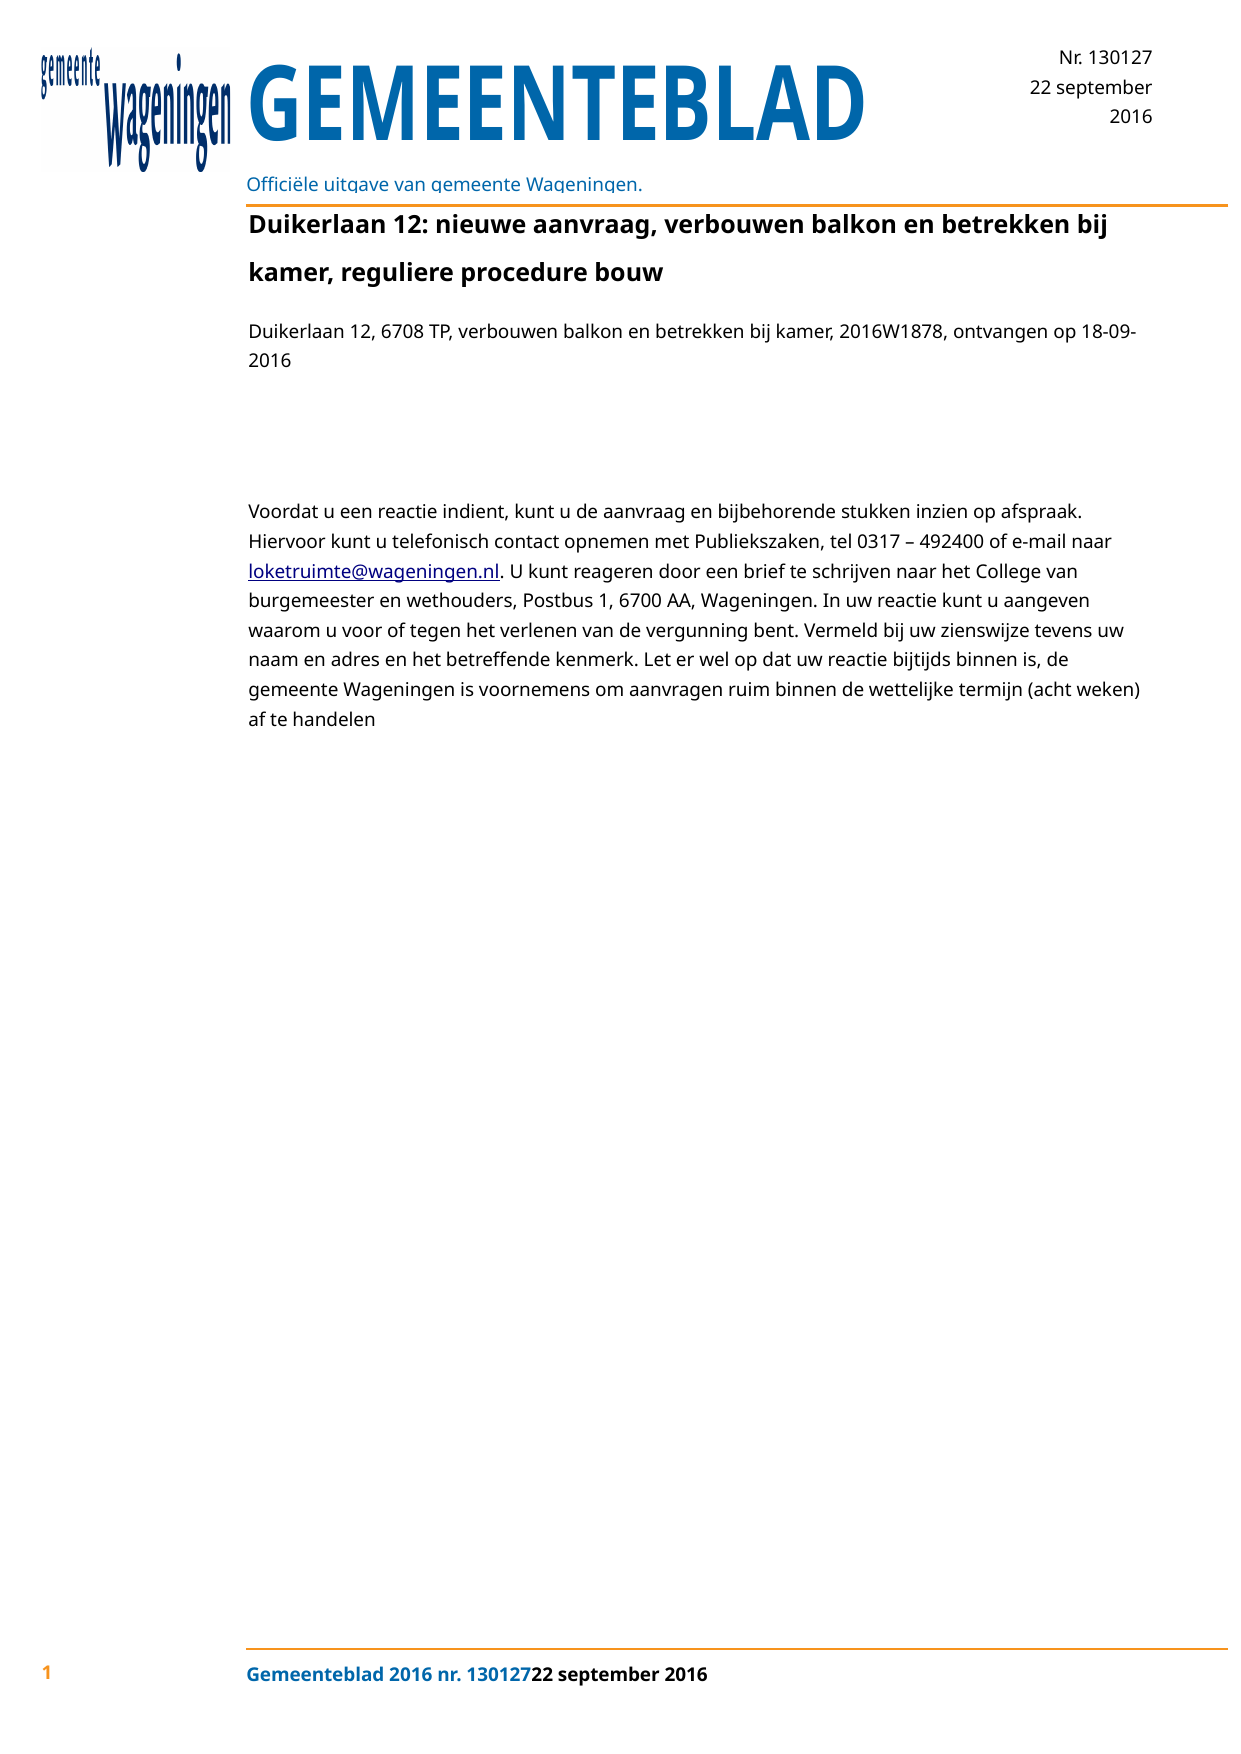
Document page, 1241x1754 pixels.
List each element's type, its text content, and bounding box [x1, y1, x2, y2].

text Duikerlaan 12, 6708 TP, verbouwen balkon en betrekken bij kamer, 2016W1878, ontvangen op 18-09-2016 [248, 318, 1152, 373]
text Duikerlaan 12: nieuwe aanvraag, verbouwen balkon en betrekken bij kamer, reguliere procedure bouw [248, 207, 1152, 288]
text Voordat u een reactie indient, kunt u de aanvraag en bijbehorende stukken inzien op afspraak. Hiervoor kunt u telefonisch contact opnemen met Publiekszaken, tel 0317 – 492400 of e-mail naar loketruimte@wageningen.nl. U kunt reageren door een brief te schrijven naar het College van burgemeester en wethouders, Postbus 1, 6700 AA, Wageningen. In uw reactie kunt u aangeven waarom u voor of tegen het verlenen van de vergunning bent. Vermeld bij uw zienswijze tevens uw naam en adres en het betreffende kenmerk. Let er wel op dat uw reactie bijtijds binnen is, de gemeente Wageningen is voornemens om aanvragen ruim binnen de wettelijke termijn (acht weken) af te handelen [248, 499, 1152, 732]
picture [41, 47, 231, 172]
